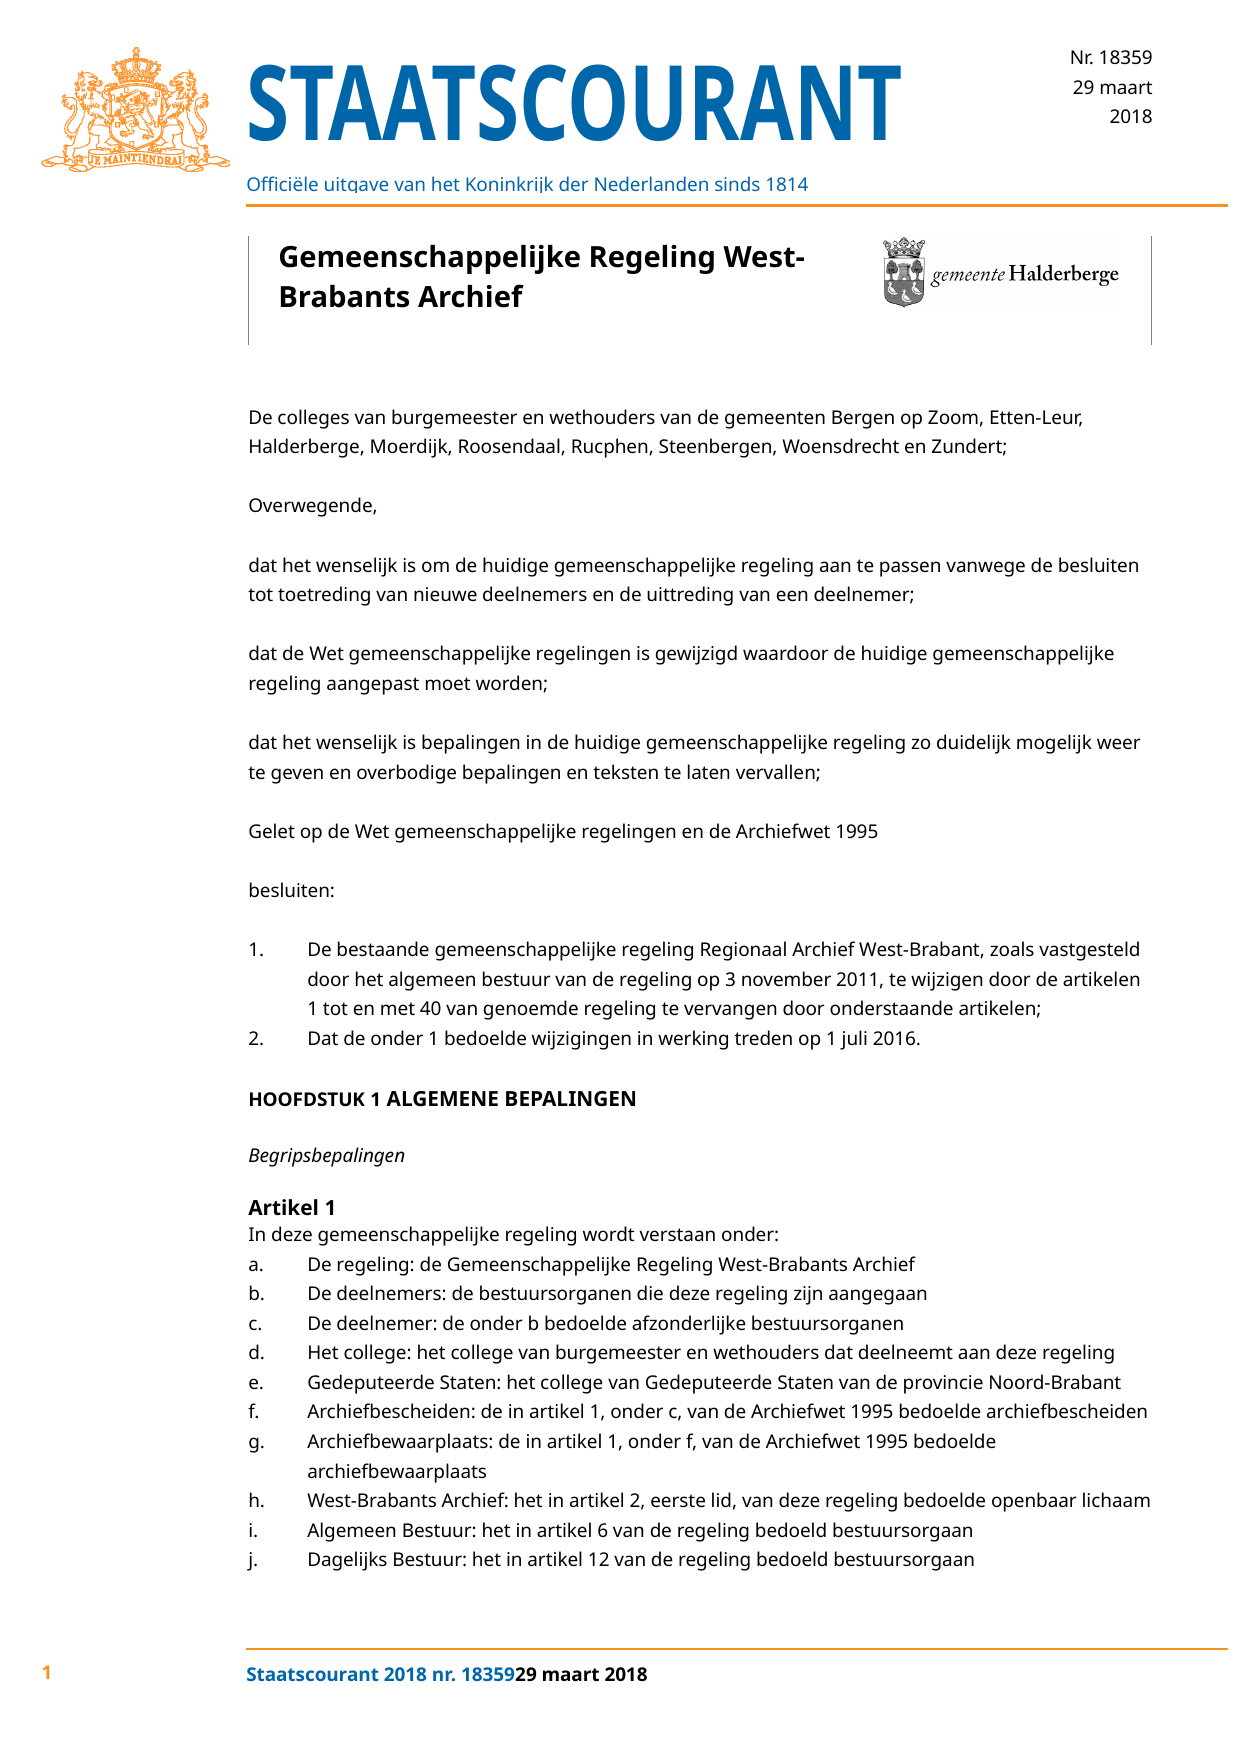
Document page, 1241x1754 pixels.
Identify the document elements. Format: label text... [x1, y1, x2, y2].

text Overwegende, [248, 493, 1152, 518]
list Archiefbewaarplaats: de in artikel 1, onder f, van de Archiefwet 1995 bedoelde archiefbewaarplaats [248, 1428, 1152, 1483]
text HOOFDSTUK 1 ALGEMENE BEPALINGEN [248, 1084, 1152, 1113]
list Archiefbescheiden: de in artikel 1, onder c, van de Archiefwet 1995 bedoelde archiefbescheiden [248, 1399, 1152, 1424]
text dat de Wet gemeenschappelijke regelingen is gewijzigd waardoor de huidige gemeenschappelijke regeling aangepast moet worden; [248, 641, 1152, 696]
list De regeling: de Gemeenschappelijke Regeling West-Brabants Archief [248, 1251, 1152, 1276]
text De colleges van burgemeester en wethouders van de gemeenten Bergen op Zoom, Etten-Leur, Halderberge, Moerdijk, Roosendaal, Rucphen, Steenbergen, Woensdrecht en Zundert; [248, 404, 1152, 459]
list De deelnemers: de bestuursorganen die deze regeling zijn aangegaan [248, 1280, 1152, 1306]
list Dat de onder 1 bedoelde wijzigingen in werking treden op 1 juli 2016. [248, 1025, 1152, 1051]
text dat het wenselijk is bepalingen in de huidige gemeenschappelijke regeling zo duidelijk mogelijk weer te geven en overbodige bepalingen en teksten te laten vervallen; [248, 729, 1152, 784]
text besluiten: [248, 877, 1152, 903]
list Algemeen Bestuur: het in artikel 6 van de regeling bedoeld bestuursorgaan [248, 1517, 1152, 1543]
table_header Gemeenschappelijke Regeling West-Brabants Archief [249, 236, 850, 345]
list Gedeputeerde Staten: het college van Gedeputeerde Staten van de provincie Noord-Brabant [248, 1369, 1152, 1395]
list West-Brabants Archief: het in artikel 2, eerste lid, van deze regeling bedoelde openbaar lichaam [248, 1487, 1152, 1513]
text In deze gemeenschappelijke regeling wordt verstaan onder: [248, 1221, 1152, 1247]
list Het college: het college van burgemeester en wethouders dat deelneemt aan deze regeling [248, 1339, 1152, 1365]
text Begripsbepalingen [248, 1142, 1152, 1168]
table_header [850, 236, 1151, 345]
picture [882, 236, 1119, 308]
list De bestaande gemeenschappelijke regeling Regionaal Archief West-Brabant, zoals vastgesteld door het algemeen bestuur van de regeling op 3 november 2011, te wijzigen door de artikelen 1 tot en met 40 van genoemde regeling te vervangen door onderstaande artikelen; [248, 936, 1152, 1021]
list De deelnemer: de onder b bedoelde afzonderlijke bestuursorganen [248, 1310, 1152, 1336]
text Artikel 1 [248, 1193, 1152, 1221]
text dat het wenselijk is om de huidige gemeenschappelijke regeling aan te passen vanwege de besluiten tot toetreding van nieuwe deelnemers en de uittreding van een deelnemer; [248, 552, 1152, 607]
text Gelet op de Wet gemeenschappelijke regelingen en de Archiefwet 1995 [248, 818, 1152, 844]
list Dagelijks Bestuur: het in artikel 12 van de regeling bedoeld bestuursorgaan [248, 1547, 1152, 1572]
picture [41, 47, 231, 172]
